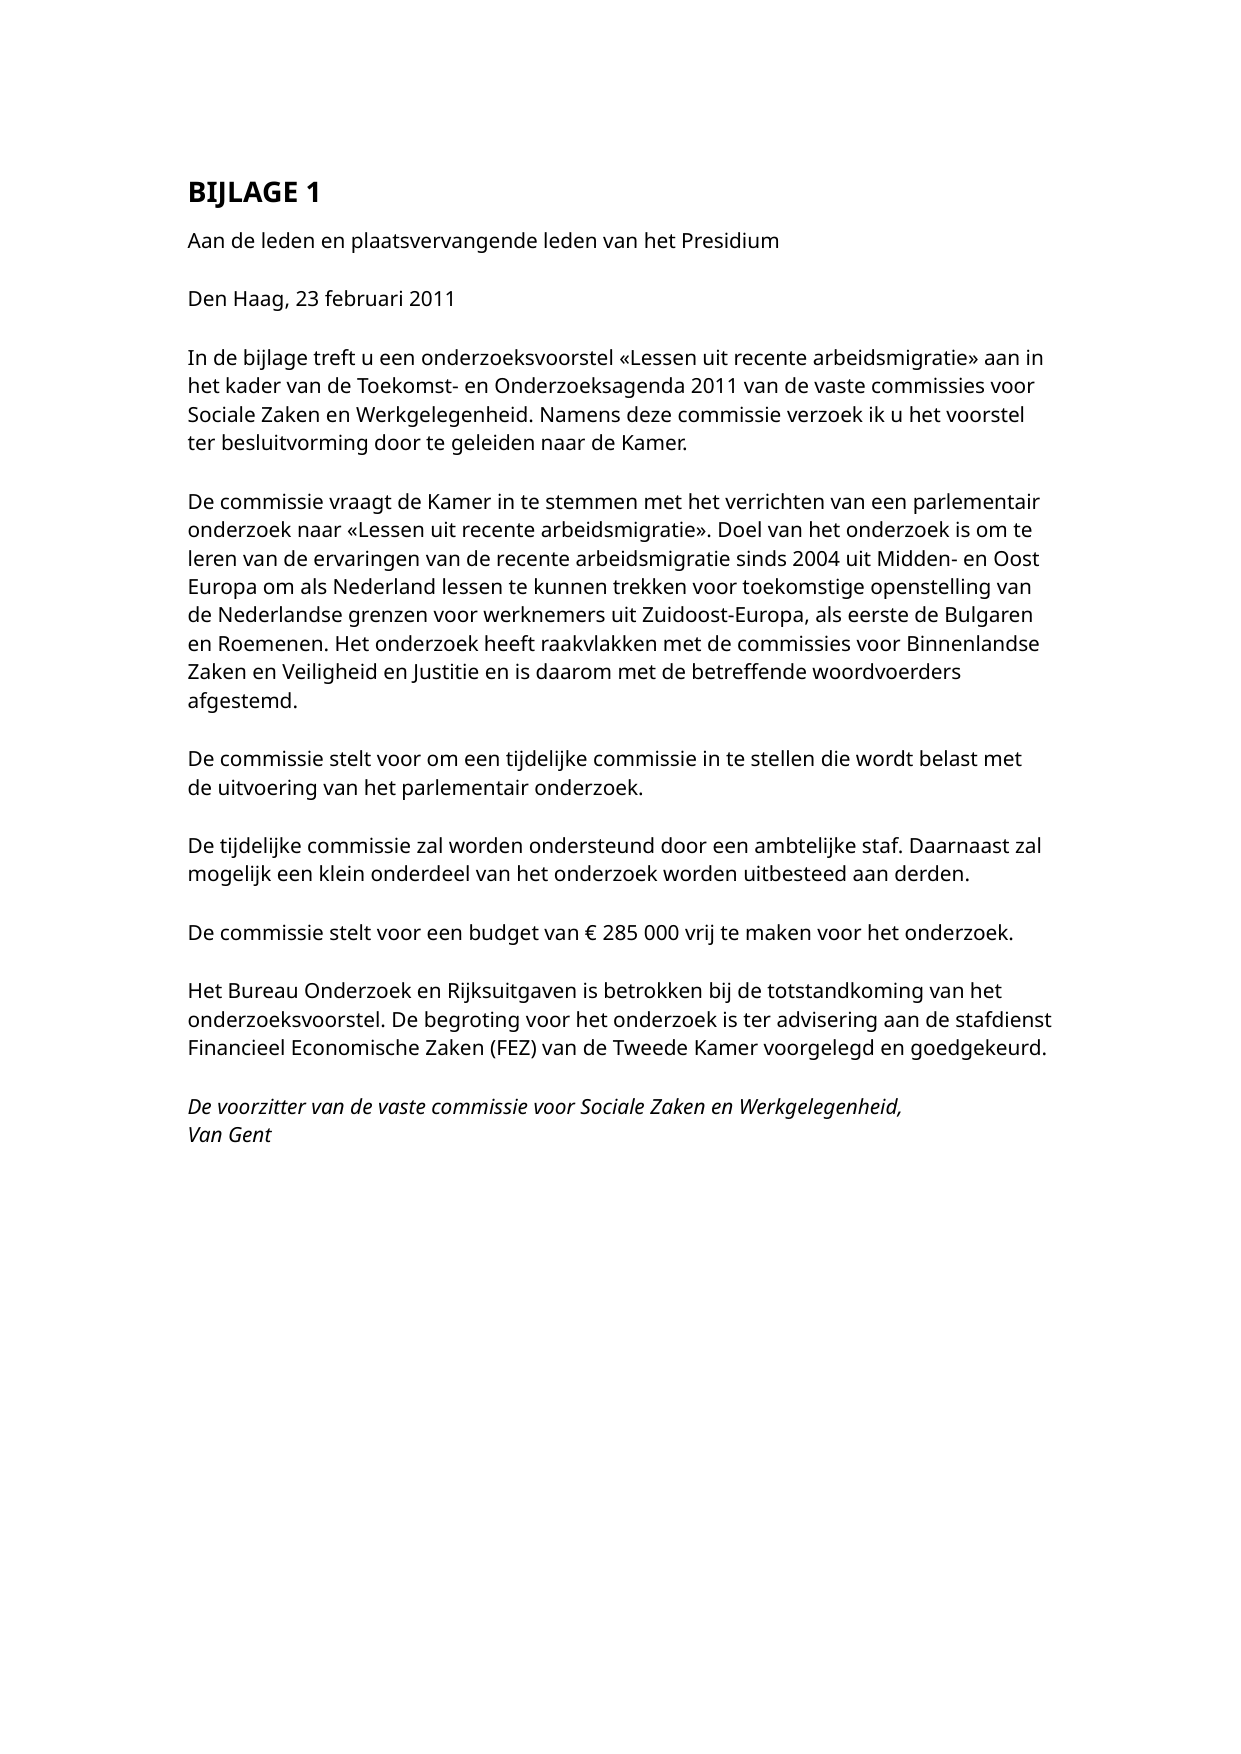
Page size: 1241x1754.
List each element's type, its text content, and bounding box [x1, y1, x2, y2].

text Aan de leden en plaatsvervangende leden van het Presidium [187, 226, 1053, 254]
text De voorzitter van de vaste commissie voor Sociale Zaken en Werkgelegenheid, [187, 1092, 1053, 1120]
text Den Haag, 23 februari 2011 [187, 284, 1053, 313]
text De commissie stelt voor een budget van € 285 000 vrij te maken voor het onderzoek. [187, 918, 1053, 946]
text In de bijlage treft u een onderzoeksvoorstel «Lessen uit recente arbeidsmigratie» aan in het kader van de Toekomst- en Onderzoeksagenda 2011 van de vaste commissies voor Sociale Zaken en Werkgelegenheid. Namens deze commissie verzoek ik u het voorstel ter besluitvorming door te geleiden naar de Kamer. [187, 343, 1053, 457]
text Het Bureau Onderzoek en Rijksuitgaven is betrokken bij de totstandkoming van het onderzoeksvoorstel. De begroting voor het onderzoek is ter advisering aan de stafdienst Financieel Economische Zaken (FEZ) van de Tweede Kamer voorgelegd en goedgekeurd. [187, 976, 1053, 1062]
subtitle BIJLAGE 1 [187, 172, 1053, 211]
text De commissie vraagt de Kamer in te stemmen met het verrichten van een parlementair onderzoek naar «Lessen uit recente arbeidsmigratie». Doel van het onderzoek is om te leren van de ervaringen van de recente arbeidsmigratie sinds 2004 uit Midden- en Oost Europa om als Nederland lessen te kunnen trekken voor toekomstige openstelling van de Nederlandse grenzen voor werknemers uit Zuidoost-Europa, als eerste de Bulgaren en Roemenen. Het onderzoek heeft raakvlakken met de commissies voor Binnenlandse Zaken en Veiligheid en Justitie en is daarom met de betreffende woordvoerders afgestemd. [187, 487, 1053, 714]
text De commissie stelt voor om een tijdelijke commissie in te stellen die wordt belast met de uitvoering van het parlementair onderzoek. [187, 744, 1053, 801]
text Van Gent [187, 1120, 1053, 1149]
text De tijdelijke commissie zal worden ondersteund door een ambtelijke staf. Daarnaast zal mogelijk een klein onderdeel van het onderzoek worden uitbesteed aan derden. [187, 831, 1053, 888]
